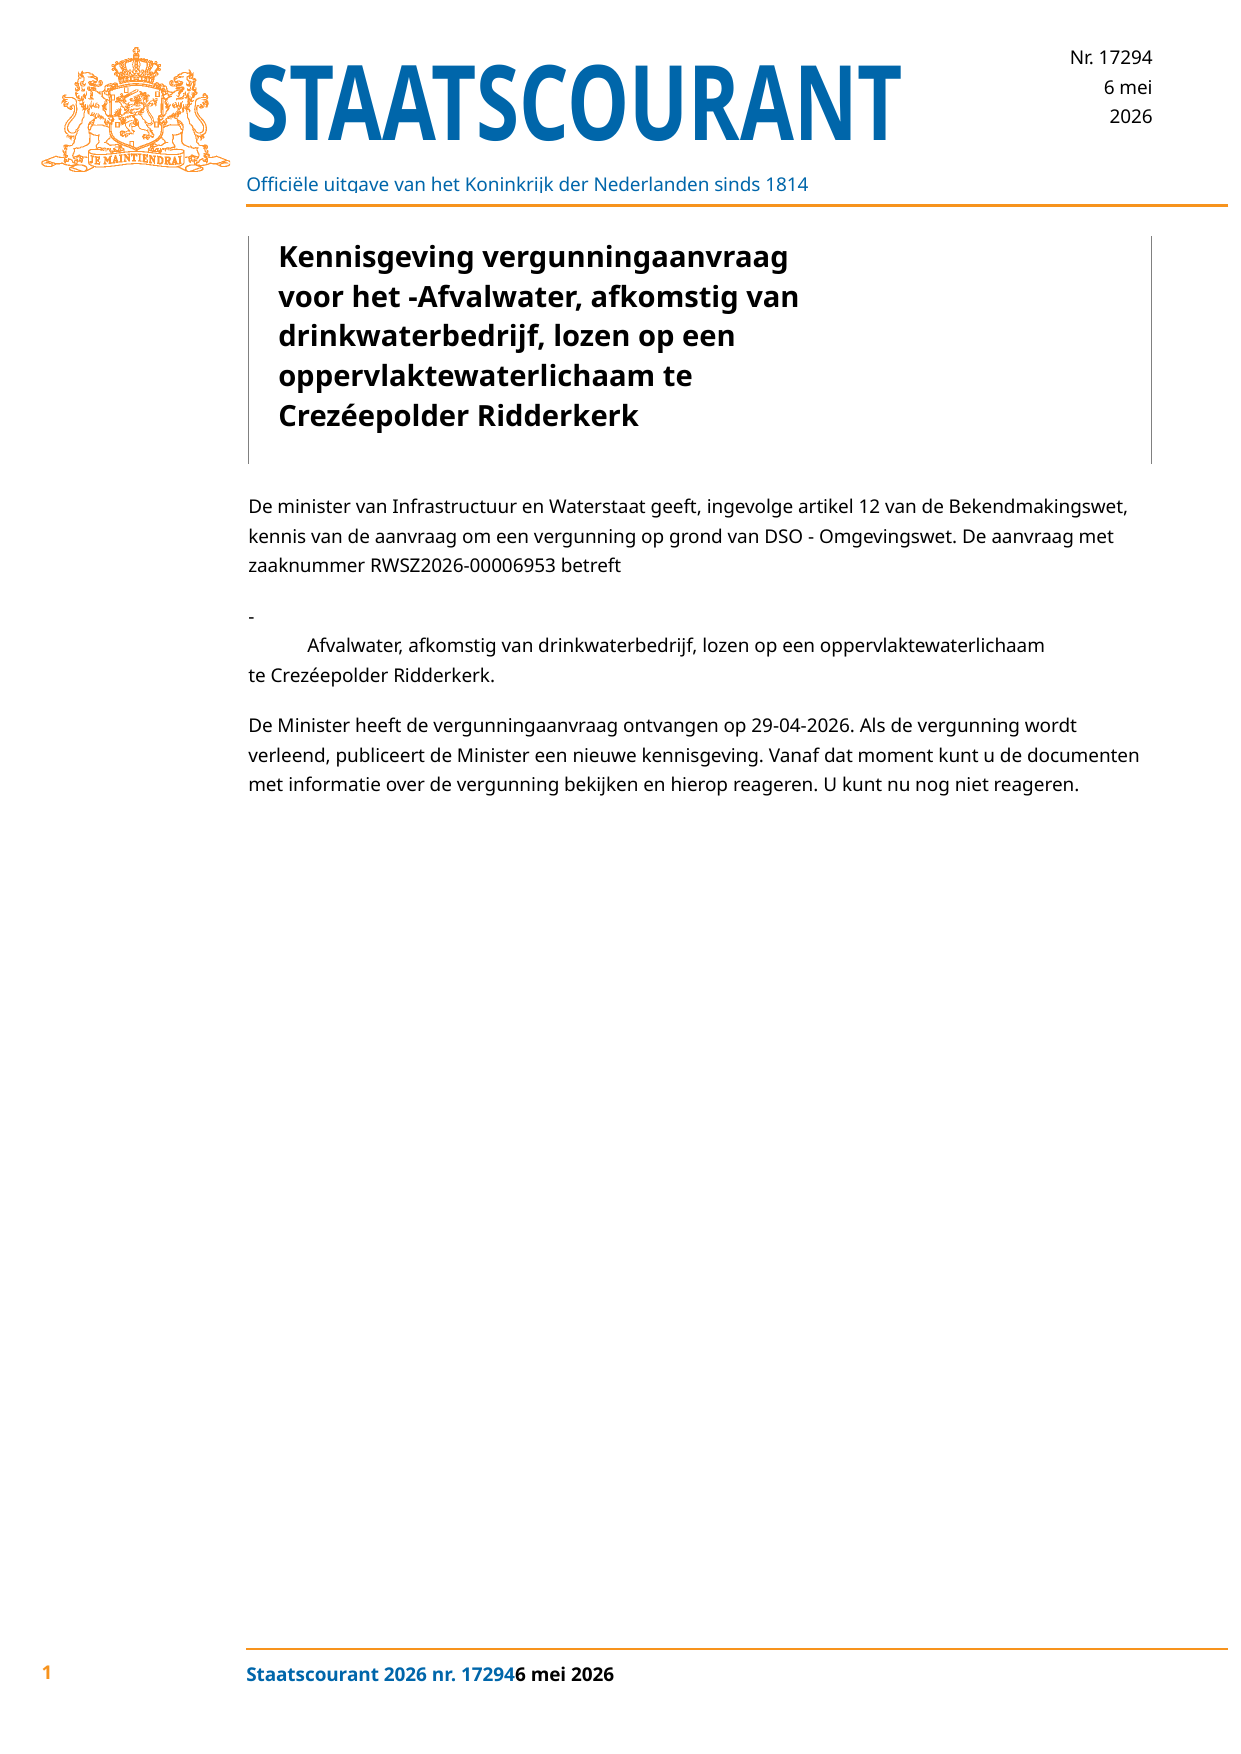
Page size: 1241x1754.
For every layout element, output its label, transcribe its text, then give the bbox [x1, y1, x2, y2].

table_header [850, 414, 1151, 464]
picture [912, 236, 1090, 414]
text te Crezéepolder Ridderkerk. [248, 662, 1152, 688]
table_header Kennisgeving vergunningaanvraag voor het -Afvalwater, afkomstig van drinkwaterbedrijf, lozen op een oppervlaktewaterlichaam te Crezéepolder Ridderkerk [249, 236, 850, 464]
table_header [1090, 236, 1151, 413]
text De Minister heeft de vergunningaanvraag ontvangen op 29-04-2026. Als de vergunning wordt verleend, publiceert de Minister een nieuwe kennisgeving. Vanaf dat moment kunt u de documenten met informatie over de vergunning bekijken en hierop reageren. U kunt nu nog niet reageren. [248, 712, 1152, 797]
text De minister van Infrastructuur en Waterstaat geeft, ingevolge artikel 12 van de Bekendmakingswet, kennis van de aanvraag om een vergunning op grond van DSO - Omgevingswet. De aanvraag met zaaknummer RWSZ2026-00006953 betreft [248, 493, 1152, 578]
table_header [850, 236, 912, 413]
list Afvalwater, afkomstig van drinkwaterbedrijf, lozen op een oppervlaktewaterlichaam [248, 632, 1152, 658]
picture [41, 47, 231, 172]
